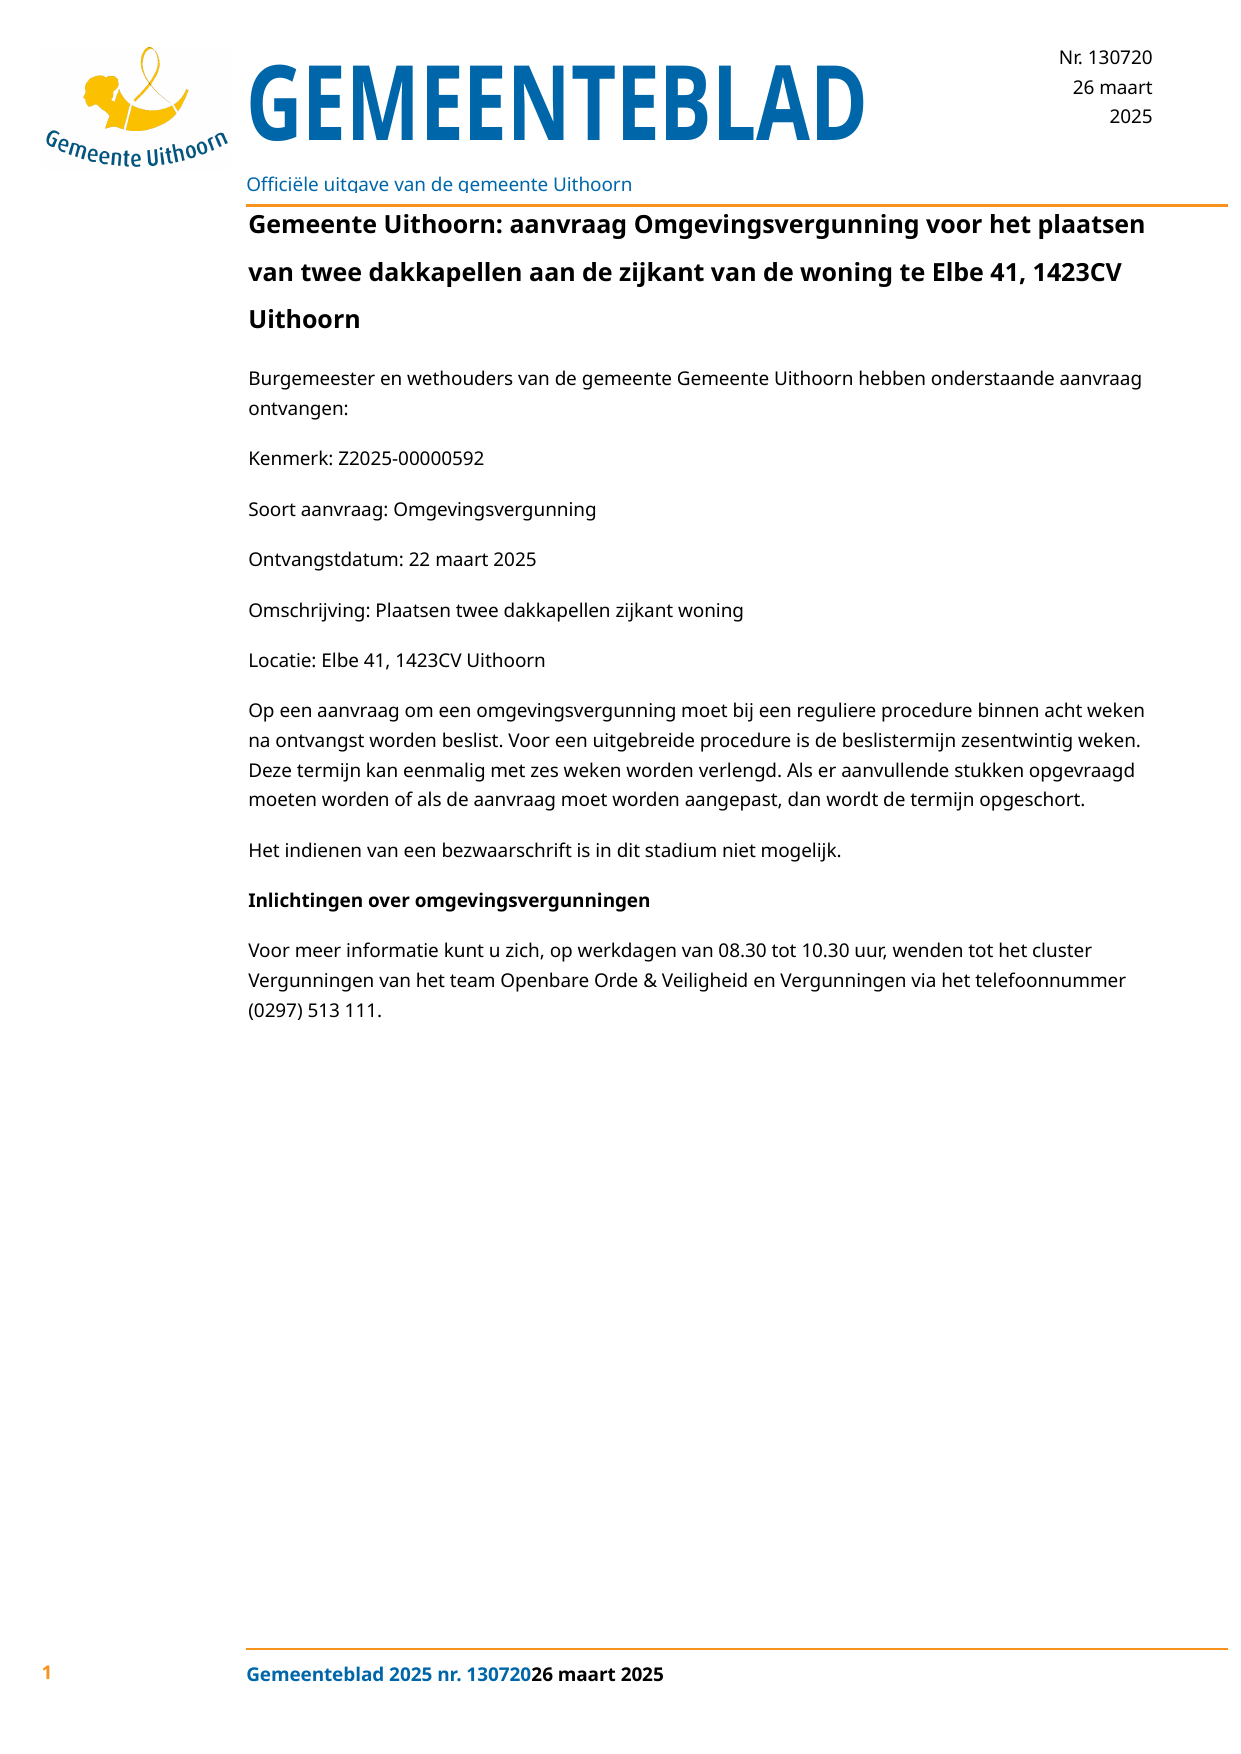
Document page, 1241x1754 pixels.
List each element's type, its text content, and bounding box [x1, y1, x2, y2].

text Ontvangstdatum: 22 maart 2025 [248, 546, 1152, 572]
text Omschrijving: Plaatsen twee dakkapellen zijkant woning [248, 597, 1152, 622]
text Op een aanvraag om een omgevingsvergunning moet bij een reguliere procedure binnen acht weken na ontvangst worden beslist. Voor een uitgebreide procedure is de beslistermijn zesentwintig weken. Deze termijn kan eenmalig met zes weken worden verlengd. Als er aanvullende stukken opgevraagd moeten worden of als de aanvraag moet worden aangepast, dan wordt de termijn opgeschort. [248, 698, 1152, 812]
text Kenmerk: Z2025-00000592 [248, 446, 1152, 471]
text Locatie: Elbe 41, 1423CV Uithoorn [248, 647, 1152, 673]
text Burgemeester en wethouders van de gemeente Gemeente Uithoorn hebben onderstaande aanvraag ontvangen: [248, 366, 1152, 421]
text Soort aanvraag: Omgevingsvergunning [248, 496, 1152, 522]
text Gemeente Uithoorn: aanvraag Omgevingsvergunning voor het plaatsen van twee dakkapellen aan de zijkant van de woning te Elbe 41, 1423CV Uithoorn [248, 207, 1152, 336]
text Voor meer informatie kunt u zich, op werkdagen van 08.30 tot 10.30 uur, wenden tot het cluster Vergunningen van het team Openbare Orde & Veiligheid en Vergunningen via het telefoonnummer (0297) 513 111. [248, 938, 1152, 1022]
text Inlichtingen over omgevingsvergunningen [248, 887, 1152, 913]
picture [41, 47, 231, 172]
text Het indienen van een bezwaarschrift is in dit stadium niet mogelijk. [248, 837, 1152, 862]
